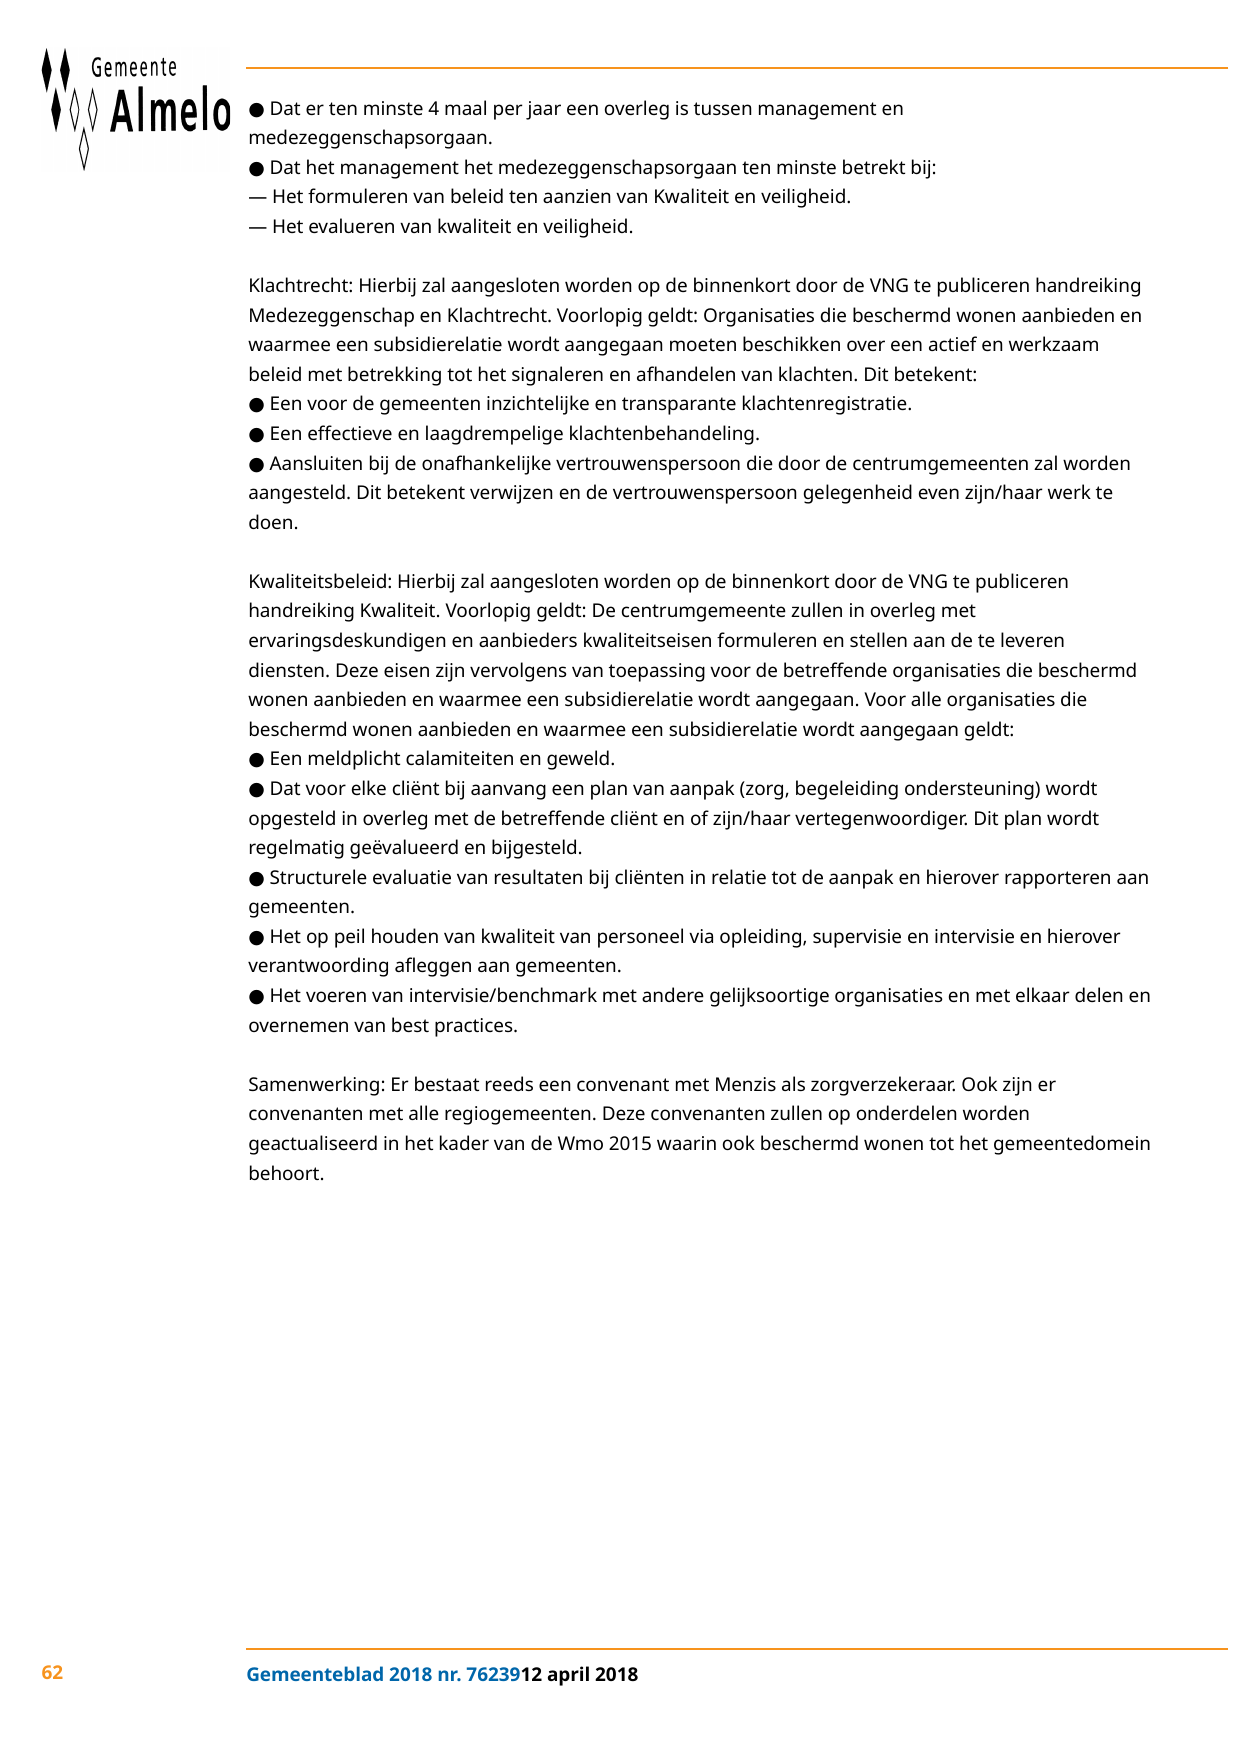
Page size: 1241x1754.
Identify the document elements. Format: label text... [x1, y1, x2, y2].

text Klachtrecht: Hierbij zal aangesloten worden op de binnenkort door de VNG te publiceren handreiking Medezeggenschap en Klachtrecht. Voorlopig geldt: Organisaties die beschermd wonen aanbieden en waarmee een subsidierelatie wordt aangegaan moeten beschikken over een actief en werkzaam beleid met betrekking tot het signaleren en afhandelen van klachten. Dit betekent: [248, 272, 1152, 387]
text ● Het voeren van intervisie/benchmark met andere gelijksoortige organisaties en met elkaar delen en overnemen van best practices. [248, 982, 1152, 1038]
text ● Een voor de gemeenten inzichtelijke en transparante klachtenregistratie. [248, 391, 1152, 416]
text ● Aansluiten bij de onafhankelijke vertrouwenspersoon die door de centrumgemeenten zal worden aangesteld. Dit betekent verwijzen en de vertrouwenspersoon gelegenheid even zijn/haar werk te doen. [248, 450, 1152, 535]
text Samenwerking: Er bestaat reeds een convenant met Menzis als zorgverzekeraar. Ook zijn er convenanten met alle regiogemeenten. Deze convenanten zullen op onderdelen worden geactualiseerd in het kader van de Wmo 2015 waarin ook beschermd wonen tot het gemeentedomein behoort. [248, 1071, 1152, 1186]
text ● Een meldplicht calamiteiten en geweld. [248, 746, 1152, 771]
text ● Dat het management het medezeggenschapsorgaan ten minste betrekt bij: [248, 154, 1152, 180]
text ● Dat er ten minste 4 maal per jaar een overleg is tussen management en medezeggenschapsorgaan. [248, 95, 1152, 150]
text ● Dat voor elke cliënt bij aanvang een plan van aanpak (zorg, begeleiding ondersteuning) wordt opgesteld in overleg met de betreffende cliënt en of zijn/haar vertegenwoordiger. Dit plan wordt regelmatig geëvalueerd en bijgesteld. [248, 775, 1152, 860]
text ● Het op peil houden van kwaliteit van personeel via opleiding, supervisie en intervisie en hierover verantwoording afleggen aan gemeenten. [248, 923, 1152, 978]
text ● Een effectieve en laagdrempelige klachtenbehandeling. [248, 420, 1152, 446]
text — Het formuleren van beleid ten aanzien van Kwaliteit en veiligheid. [248, 183, 1152, 209]
picture [41, 47, 231, 172]
text Kwaliteitsbeleid: Hierbij zal aangesloten worden op de binnenkort door de VNG te publiceren handreiking Kwaliteit. Voorlopig geldt: De centrumgemeente zullen in overleg met ervaringsdeskundigen en aanbieders kwaliteitseisen formuleren en stellen aan de te leveren diensten. Deze eisen zijn vervolgens van toepassing voor de betreffende organisaties die beschermd wonen aanbieden en waarmee een subsidierelatie wordt aangegaan. Voor alle organisaties die beschermd wonen aanbieden en waarmee een subsidierelatie wordt aangegaan geldt: [248, 568, 1152, 742]
text — Het evalueren van kwaliteit en veiligheid. [248, 213, 1152, 239]
text ● Structurele evaluatie van resultaten bij cliënten in relatie tot de aanpak en hierover rapporteren aan gemeenten. [248, 864, 1152, 919]
